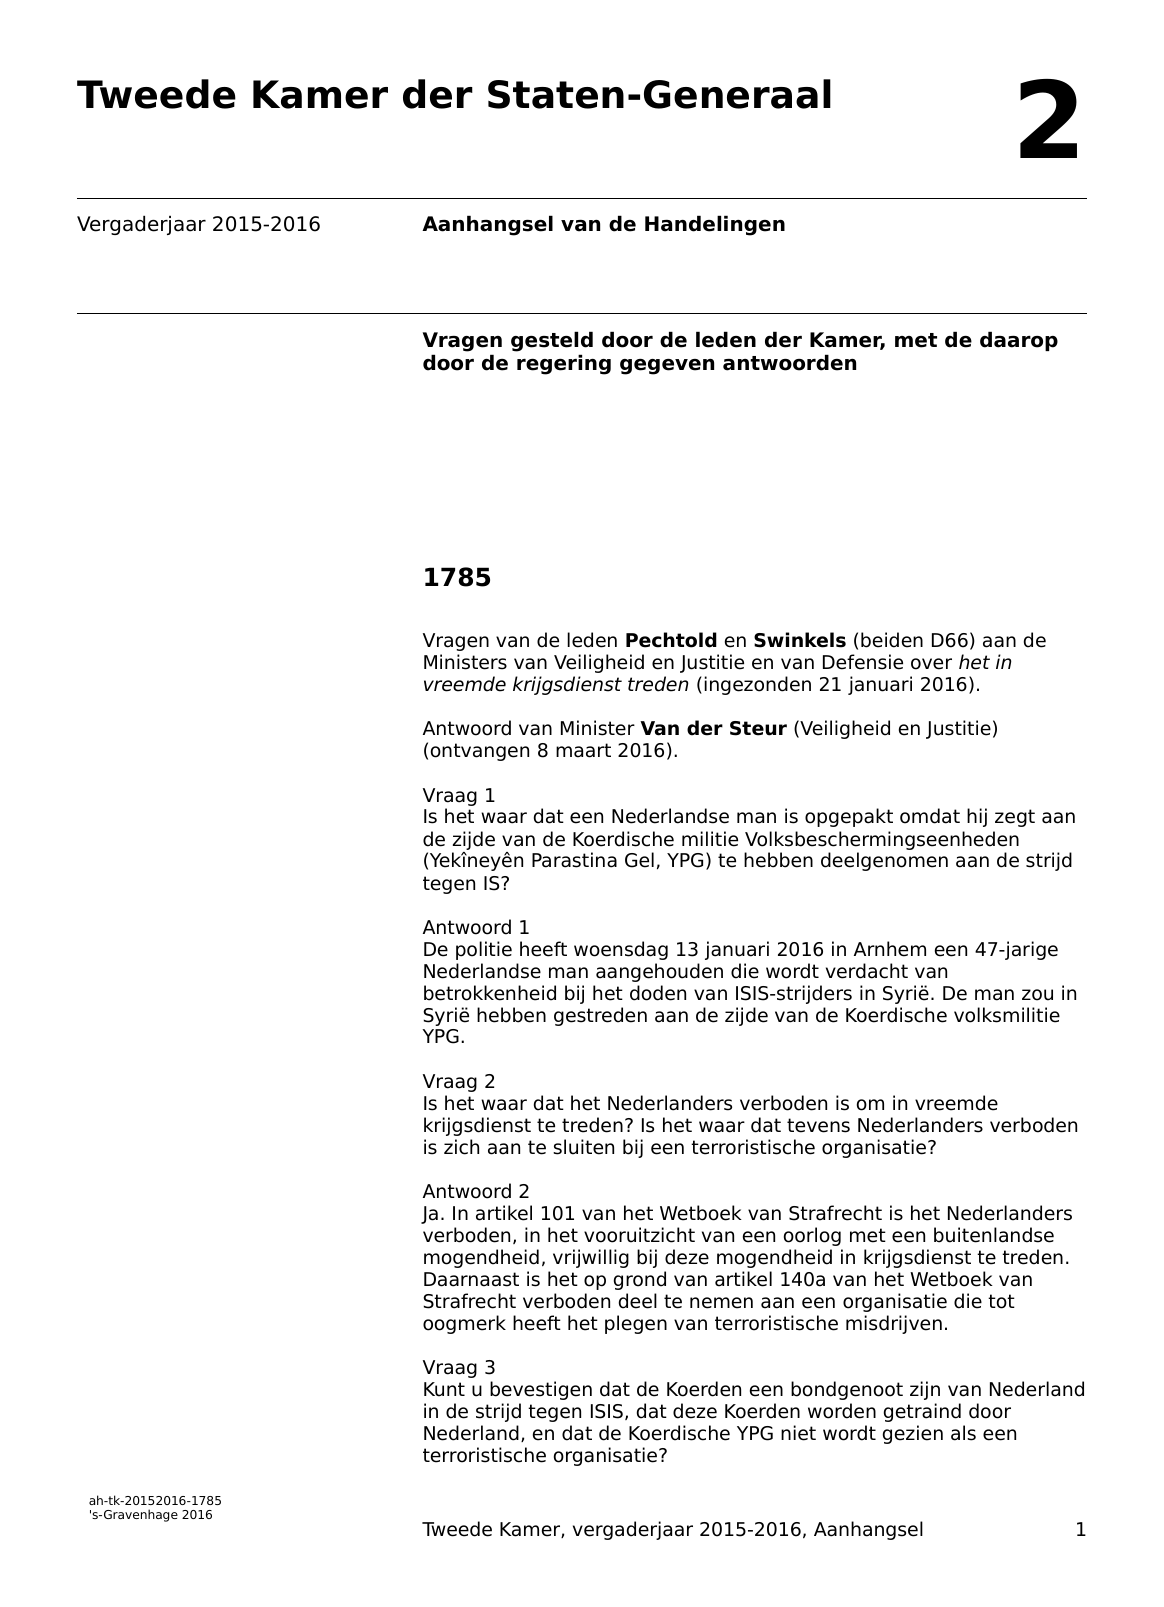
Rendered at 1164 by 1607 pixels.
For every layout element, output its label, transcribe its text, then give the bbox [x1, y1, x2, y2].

table_cell [77, 314, 422, 375]
text Kunt u bevestigen dat de Koerden een bondgenoot zijn van Nederland in de strijd tegen ISIS, dat deze Koerden worden getraind door Nederland, en dat de Koerdische YPG niet wordt gezien als een terroristische organisatie? [422, 1379, 1087, 1467]
table_cell Vergaderjaar 2015-2016 [77, 199, 422, 313]
text Is het waar dat een Nederlandse man is opgepakt omdat hij zegt aan de zijde van de Koerdische militie Volksbeschermingseenheden (Yekîneyên Parastina Gel, YPG) te hebben deelgenomen aan de strijd tegen IS? [422, 806, 1087, 894]
text De politie heeft woensdag 13 januari 2016 in Arnhem een 47-jarige Nederlandse man aangehouden die wordt verdacht van betrokkenheid bij het doden van ISIS-strijders in Syrië. De man zou in Syrië hebben gestreden aan de zijde van de Koerdische volksmilitie YPG. [422, 938, 1087, 1048]
table_header 2 [886, 59, 1087, 198]
text Vraag 3 [422, 1357, 1087, 1379]
text Vraag 2 [422, 1071, 1087, 1093]
table_cell Vragen gesteld door de leden der Kamer, met de daarop door de regering gegeven antwoorden [422, 314, 1087, 375]
text 1785 [422, 563, 1087, 592]
text Antwoord 2 [422, 1181, 1087, 1203]
text Vragen van de leden Pechtold en Swinkels (beiden D66) aan de Ministers van Veiligheid en Justitie en van Defensie over het in vreemde krijgsdienst treden (ingezonden 21 januari 2016). [422, 630, 1087, 696]
text 's-Gravenhage 2016 [88, 1508, 323, 1522]
text Antwoord van Minister Van der Steur (Veiligheid en Justitie) (ontvangen 8 maart 2016). [422, 718, 1087, 762]
table_cell Aanhangsel van de Handelingen [422, 199, 1087, 313]
text Ja. In artikel 101 van het Wetboek van Strafrecht is het Nederlanders verboden, in het vooruitzicht van een oorlog met een buitenlandse mogendheid, vrijwillig bij deze mogendheid in krijgsdienst te treden. Daarnaast is het op grond van artikel 140a van het Wetboek van Strafrecht verboden deel te nemen aan een organisatie die tot oogmerk heeft het plegen van terroristische misdrijven. [422, 1203, 1087, 1334]
text Is het waar dat het Nederlanders verboden is om in vreemde krijgsdienst te treden? Is het waar dat tevens Nederlanders verboden is zich aan te sluiten bij een terroristische organisatie? [422, 1093, 1087, 1158]
text Vraag 1 [422, 784, 1087, 806]
text ah-tk-20152016-1785 [88, 1494, 323, 1508]
text Antwoord 1 [422, 917, 1087, 938]
table_header Tweede Kamer der Staten-Generaal [77, 59, 886, 198]
